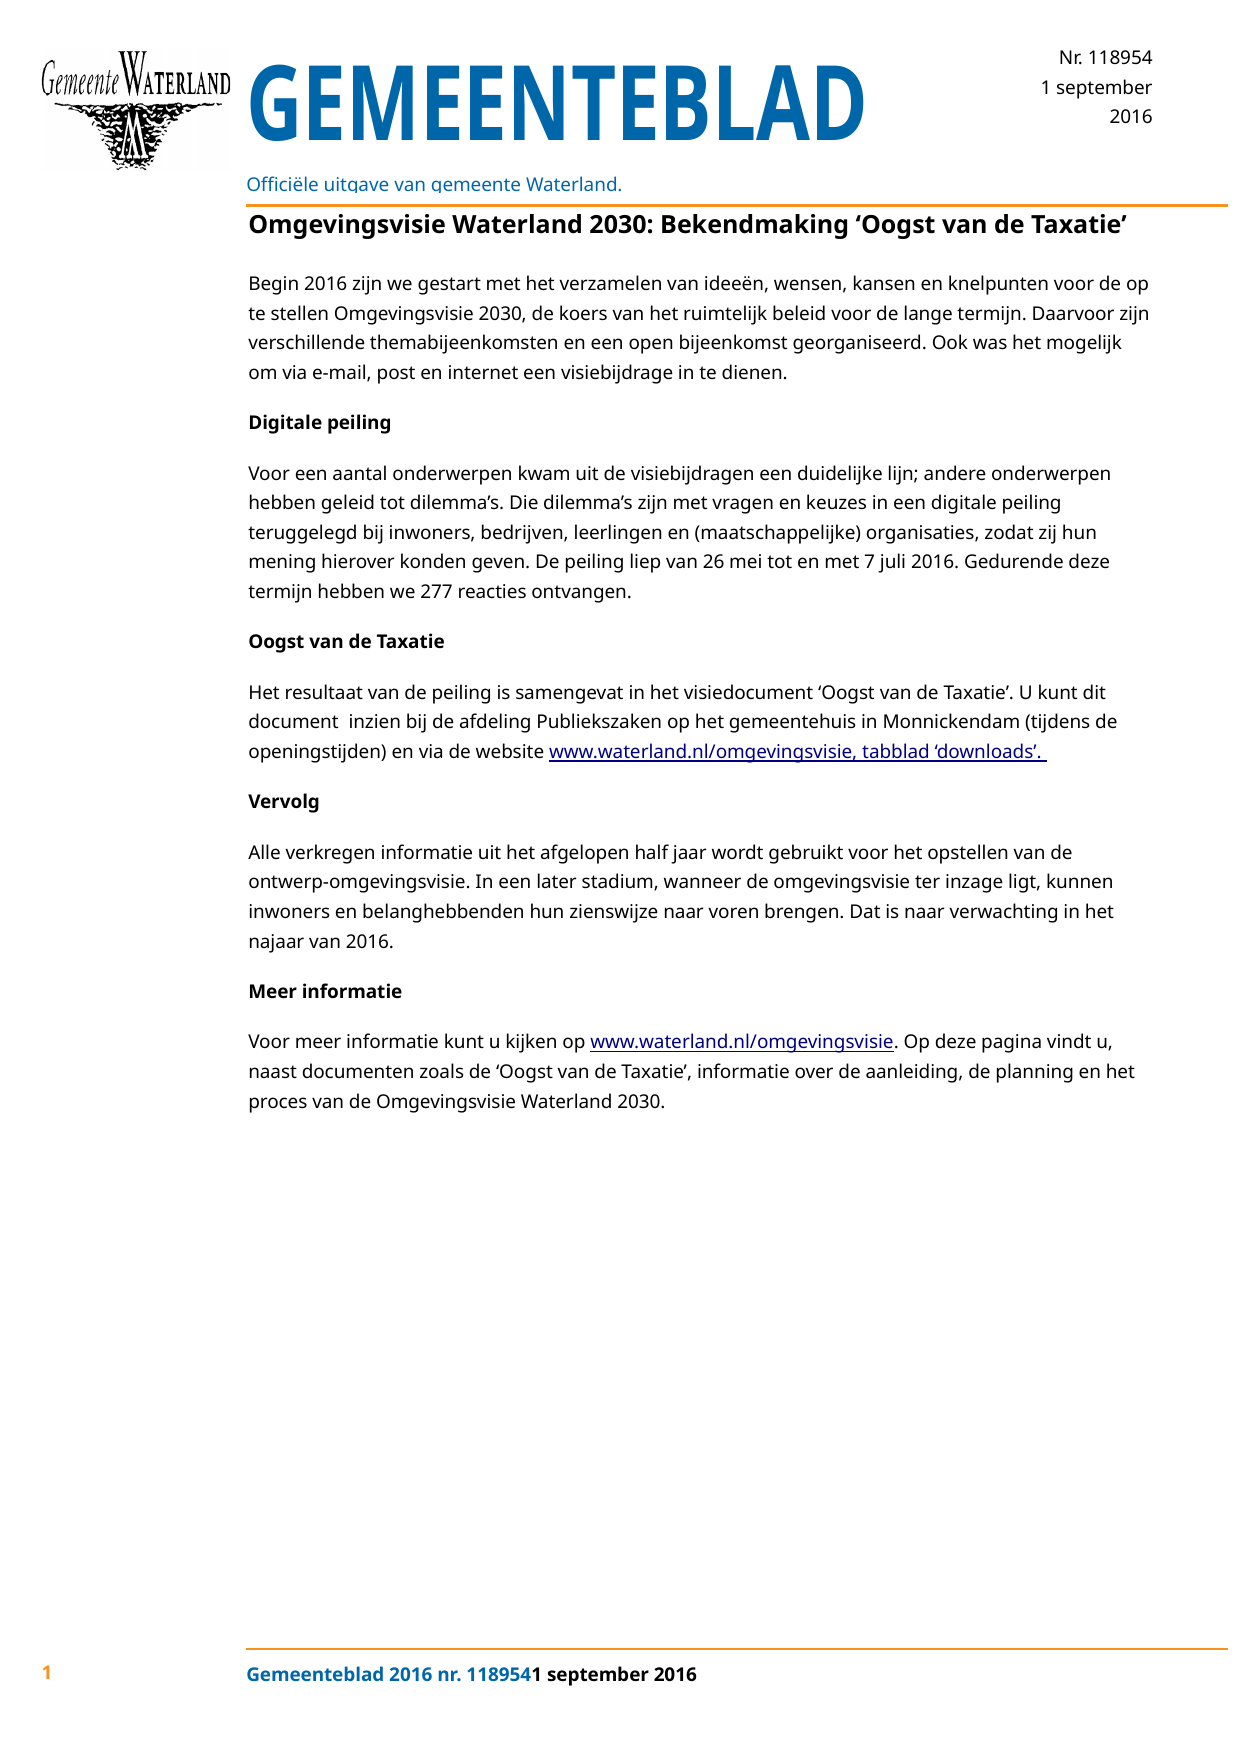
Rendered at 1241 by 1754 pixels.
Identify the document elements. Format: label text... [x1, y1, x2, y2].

text Voor meer informatie kunt u kijken op www.waterland.nl/omgevingsvisie. Op deze pagina vindt u, naast documenten zoals de ‘Oogst van de Taxatie’, informatie over de aanleiding, de planning en het proces van de Omgevingsvisie Waterland 2030. [248, 1029, 1152, 1113]
text Meer informatie [248, 978, 1152, 1004]
text Het resultaat van de peiling is samengevat in het visiedocument ‘Oogst van de Taxatie’. U kunt dit document inzien bij de afdeling Publiekszaken op het gemeentehuis in Monnickendam (tijdens de openingstijden) en via de website www.waterland.nl/omgevingsvisie, tabblad ‘downloads’. [248, 679, 1152, 764]
text Vervolg [248, 789, 1152, 814]
picture [41, 47, 231, 172]
text Oogst van de Taxatie [248, 629, 1152, 654]
text Omgevingsvisie Waterland 2030: Bekendmaking ‘Oogst van de Taxatie’ [248, 207, 1152, 241]
text Alle verkregen informatie uit het afgelopen half jaar wordt gebruikt voor het opstellen van de ontwerp-omgevingsvisie. In een later stadium, wanneer de omgevingsvisie ter inzage ligt, kunnen inwoners en belanghebbenden hun zienswijze naar voren brengen. Dat is naar verwachting in het najaar van 2016. [248, 839, 1152, 953]
text Voor een aantal onderwerpen kwam uit de visiebijdragen een duidelijke lijn; andere onderwerpen hebben geleid tot dilemma’s. Die dilemma’s zijn met vragen en keuzes in een digitale peiling teruggelegd bij inwoners, bedrijven, leerlingen en (maatschappelijke) organisaties, zodat zij hun mening hierover konden geven. De peiling liep van 26 mei tot en met 7 juli 2016. Gedurende deze termijn hebben we 277 reacties ontvangen. [248, 460, 1152, 604]
text Begin 2016 zijn we gestart met het verzamelen van ideeën, wensen, kansen en knelpunten voor de op te stellen Omgevingsvisie 2030, de koers van het ruimtelijk beleid voor de lange termijn. Daarvoor zijn verschillende themabijeenkomsten en een open bijeenkomst georganiseerd. Ook was het mogelijk om via e-mail, post en internet een visiebijdrage in te dienen. [248, 270, 1152, 385]
text Digitale peiling [248, 409, 1152, 435]
